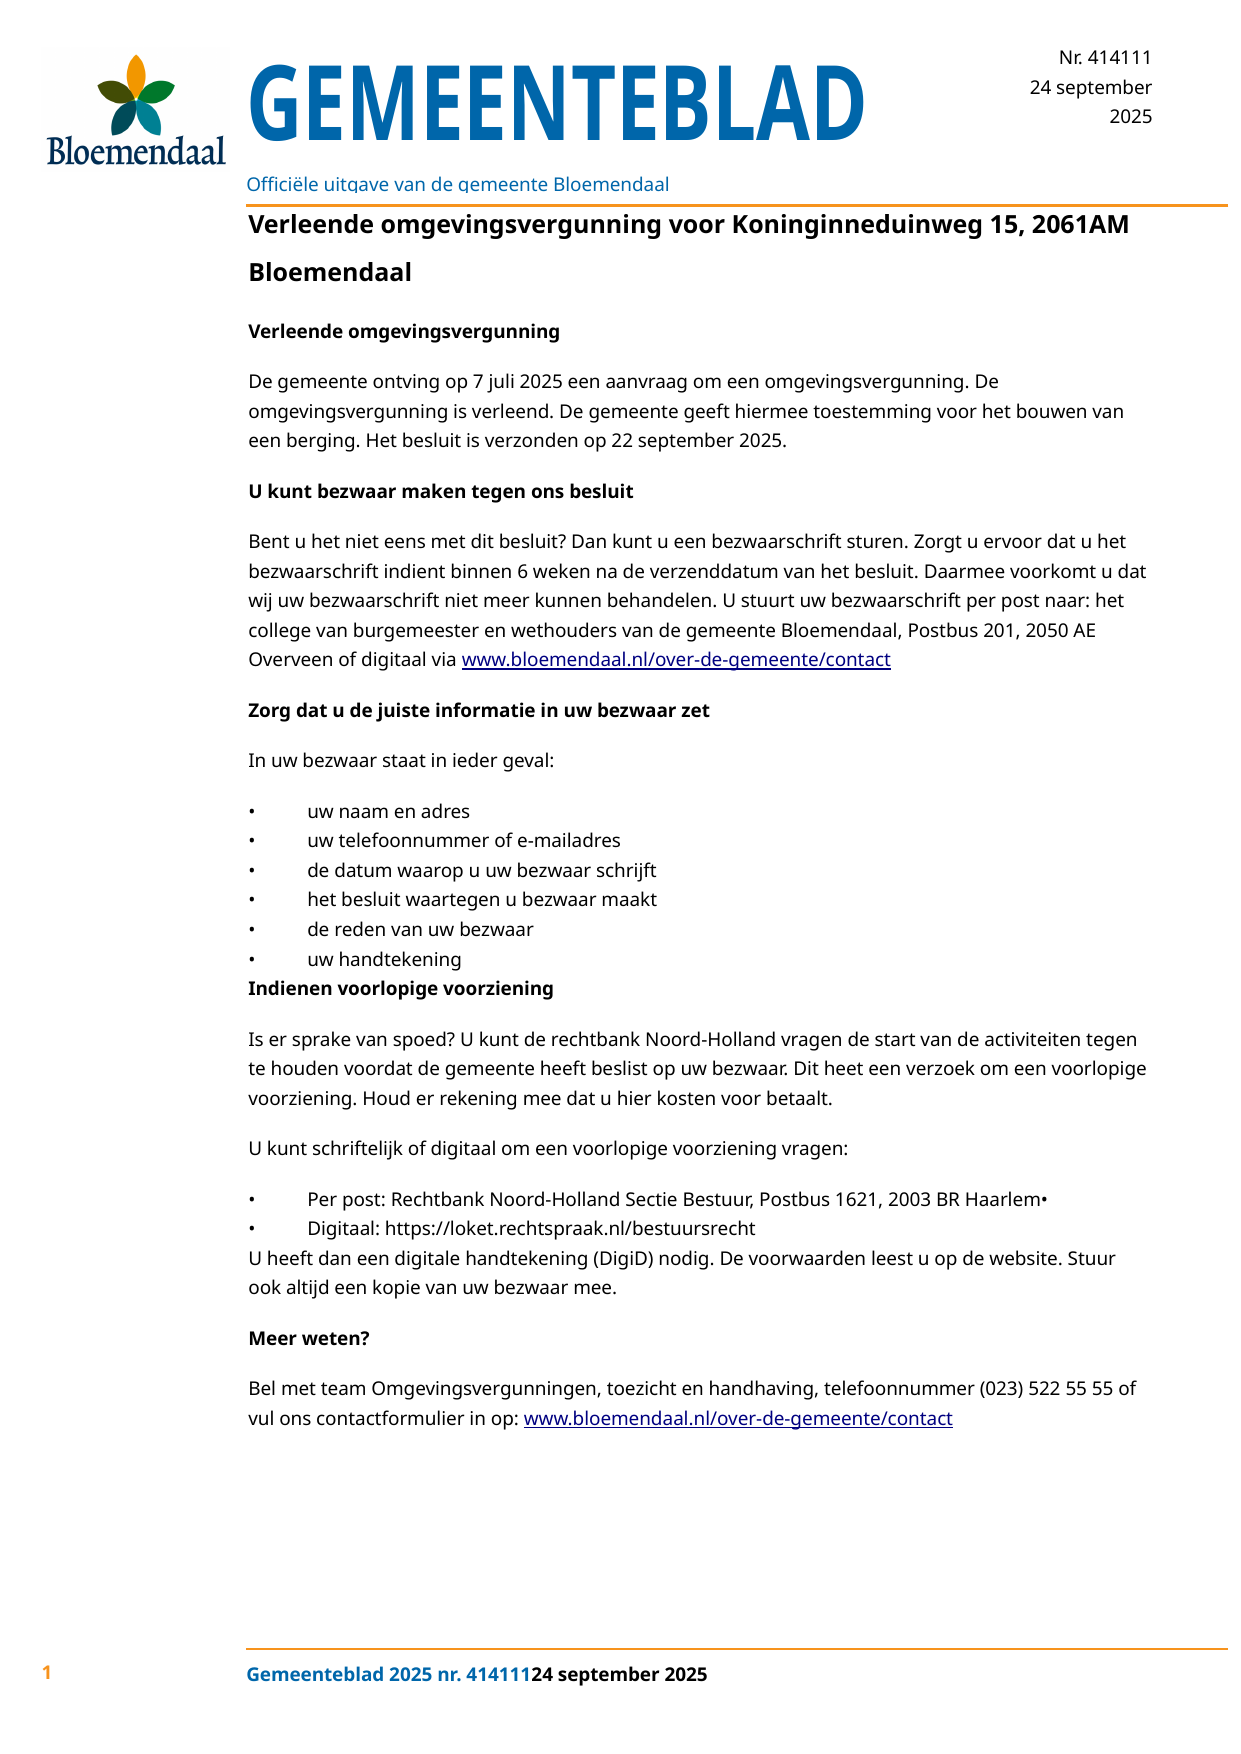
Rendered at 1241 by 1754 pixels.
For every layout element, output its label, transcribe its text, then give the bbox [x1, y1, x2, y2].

text De gemeente ontving op 7 juli 2025 een aanvraag om een omgevingsvergunning. De omgevingsvergunning is verleend. De gemeente geeft hiermee toestemming voor het bouwen van een berging. Het besluit is verzonden op 22 september 2025. [248, 368, 1152, 453]
text In uw bezwaar staat in ieder geval: [248, 747, 1152, 773]
text Verleende omgevingsvergunning [248, 318, 1152, 344]
text Is er sprake van spoed? U kunt de rechtbank Noord-Holland vragen de start van de activiteiten tegen te houden voordat de gemeente heeft beslist op uw bezwaar. Dit heet een verzoek om een voorlopige voorziening. Houd er rekening mee dat u hier kosten voor betaalt. [248, 1026, 1152, 1111]
list uw handtekening [248, 946, 1152, 972]
list Per post: Rechtbank Noord-Holland Sectie Bestuur, Postbus 1621, 2003 BR Haarlem• [248, 1186, 1152, 1212]
text Meer weten? [248, 1325, 1152, 1351]
text Bent u het niet eens met dit besluit? Dan kunt u een bezwaarschrift sturen. Zorgt u ervoor dat u het bezwaarschrift indient binnen 6 weken na de verzenddatum van het besluit. Daarmee voorkomt u dat wij uw bezwaarschrift niet meer kunnen behandelen. U stuurt uw bezwaarschrift per post naar: het college van burgemeester en wethouders van de gemeente Bloemendaal, Postbus 201, 2050 AE Overveen of digitaal via www.bloemendaal.nl/over-de-gemeente/contact [248, 528, 1152, 672]
list de reden van uw bezwaar [248, 916, 1152, 942]
list de datum waarop u uw bezwaar schrijft [248, 857, 1152, 883]
list uw naam en adres [248, 798, 1152, 824]
list het besluit waartegen u bezwaar maakt [248, 887, 1152, 912]
text U heeft dan een digitale handtekening (DigiD) nodig. De voorwaarden leest u op de website. Stuur ook altijd een kopie van uw bezwaar mee. [248, 1245, 1152, 1300]
list uw telefoonnummer of e-mailadres [248, 827, 1152, 853]
text U kunt bezwaar maken tegen ons besluit [248, 478, 1152, 504]
text Zorg dat u de juiste informatie in uw bezwaar zet [248, 697, 1152, 723]
text Indienen voorlopige voorziening [248, 975, 1152, 1001]
text Verleende omgevingsvergunning voor Koninginneduinweg 15, 2061AM Bloemendaal [248, 207, 1152, 288]
text Bel met team Omgevingsvergunningen, toezicht en handhaving, telefoonnummer (023) 522 55 55 of vul ons contactformulier in op: www.bloemendaal.nl/over-de-gemeente/contact [248, 1375, 1152, 1431]
picture [41, 47, 231, 172]
text U kunt schriftelijk of digitaal om een voorlopige voorziening vragen: [248, 1135, 1152, 1161]
list Digitaal: https://loket.rechtspraak.nl/bestuursrecht [248, 1215, 1152, 1241]
